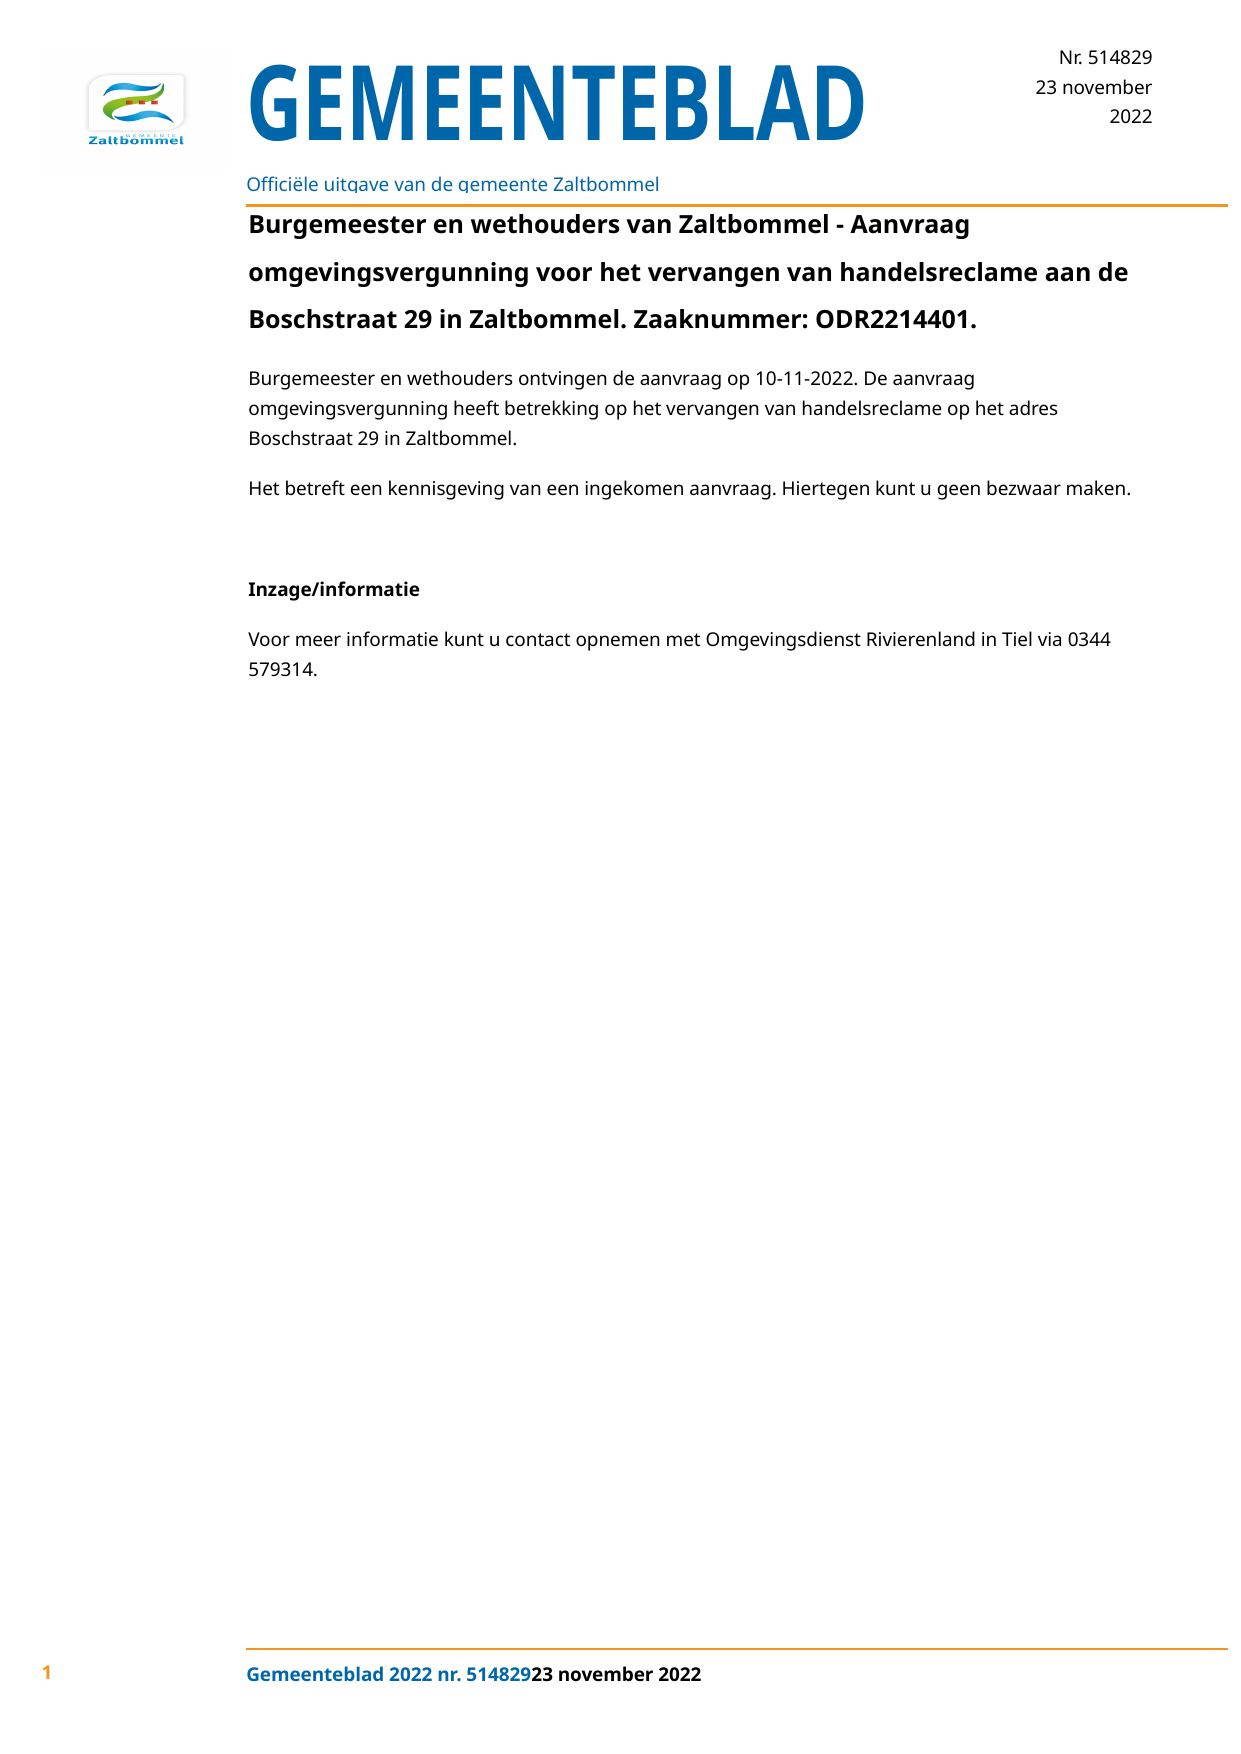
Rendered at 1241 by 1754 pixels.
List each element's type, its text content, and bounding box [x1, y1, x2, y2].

text Voor meer informatie kunt u contact opnemen met Omgevingsdienst Rivierenland in Tiel via 0344 579314. [248, 626, 1152, 682]
picture [41, 47, 231, 172]
text Het betreft een kennisgeving van een ingekomen aanvraag. Hiertegen kunt u geen bezwaar maken. [248, 475, 1152, 501]
text Burgemeester en wethouders ontvingen de aanvraag op 10-11-2022. De aanvraag omgevingsvergunning heeft betrekking op het vervangen van handelsreclame op het adres Boschstraat 29 in Zaltbommel. [248, 366, 1152, 450]
text Inzage/informatie [248, 576, 1152, 602]
text Burgemeester en wethouders van Zaltbommel - Aanvraag omgevingsvergunning voor het vervangen van handelsreclame aan de Boschstraat 29 in Zaltbommel. Zaaknummer: ODR2214401. [248, 207, 1152, 336]
